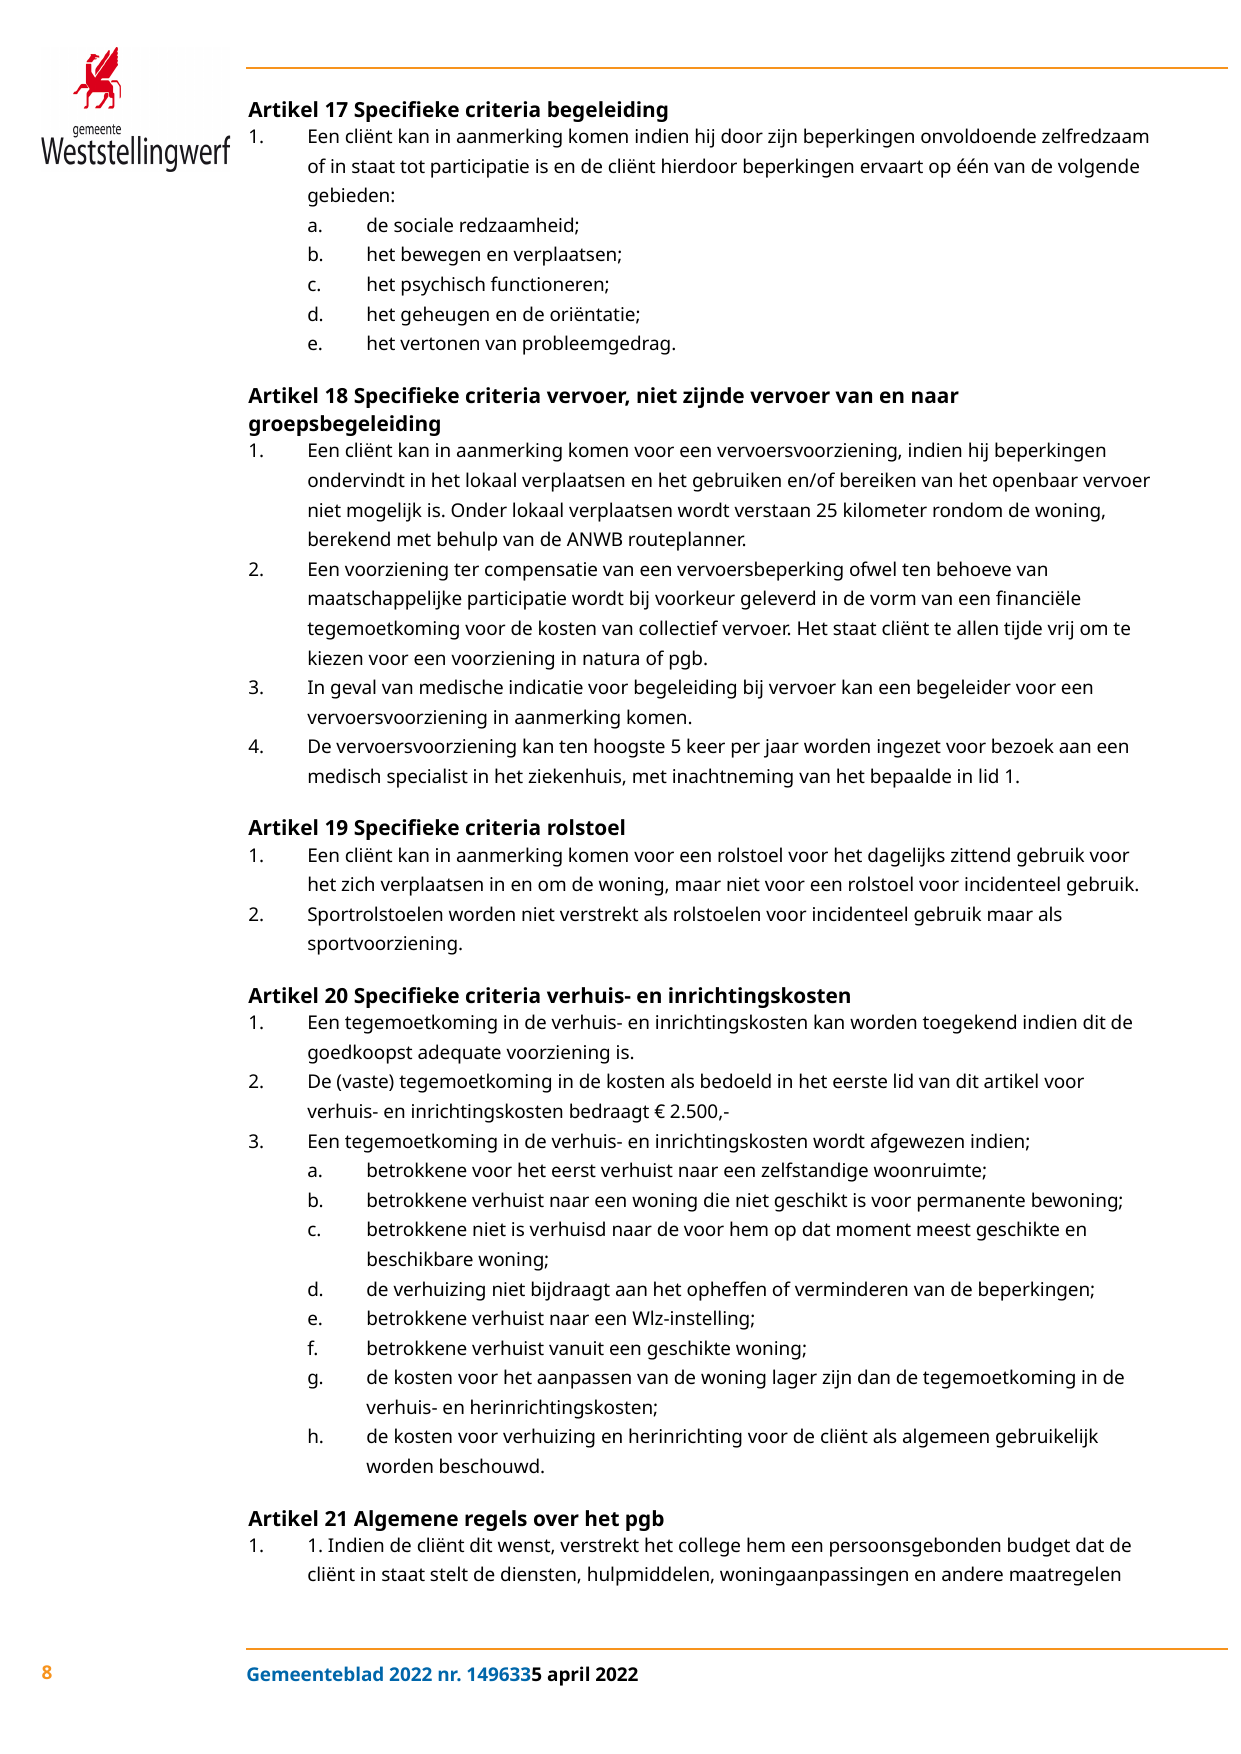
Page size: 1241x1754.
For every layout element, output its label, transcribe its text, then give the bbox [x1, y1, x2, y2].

list Een cliënt kan in aanmerking komen voor een rolstoel voor het dagelijks zittend gebruik voor het zich verplaatsen in en om de woning, maar niet voor een rolstoel voor incidenteel gebruik. [248, 842, 1152, 897]
list Een tegemoetkoming in de verhuis- en inrichtingskosten wordt afgewezen indien; [248, 1128, 1152, 1153]
text Artikel 19 Specifieke criteria rolstoel [248, 813, 1152, 842]
list de kosten voor het aanpassen van de woning lager zijn dan de tegemoetkoming in de verhuis- en herinrichtingskosten; [307, 1364, 1152, 1420]
text Artikel 21 Algemene regels over het pgb [248, 1504, 1152, 1532]
list het psychisch functioneren; [307, 271, 1152, 297]
list de sociale redzaamheid; [307, 212, 1152, 238]
list In geval van medische indicatie voor begeleiding bij vervoer kan een begeleider voor een vervoersvoorziening in aanmerking komen. [248, 674, 1152, 729]
list betrokkene verhuist vanuit een geschikte woning; [307, 1335, 1152, 1361]
picture [41, 47, 231, 172]
list Een voorziening ter compensatie van een vervoersbeperking ofwel ten behoeve van maatschappelijke participatie wordt bij voorkeur geleverd in de vorm van een financiële tegemoetkoming voor de kosten van collectief vervoer. Het staat cliënt te allen tijde vrij om te kiezen voor een voorziening in natura of pgb. [248, 556, 1152, 670]
list de kosten voor verhuizing en herinrichting voor de cliënt als algemeen gebruikelijk worden beschouwd. [307, 1424, 1152, 1479]
list betrokkene verhuist naar een woning die niet geschikt is voor permanente bewoning; [307, 1187, 1152, 1213]
list 1. Indien de cliënt dit wenst, verstrekt het college hem een persoonsgebonden budget dat de cliënt in staat stelt de diensten, hulpmiddelen, woningaanpassingen en andere maatregelen [248, 1532, 1152, 1587]
list het geheugen en de oriëntatie; [307, 301, 1152, 326]
list Een cliënt kan in aanmerking komen indien hij door zijn beperkingen onvoldoende zelfredzaam of in staat tot participatie is en de cliënt hierdoor beperkingen ervaart op één van de volgende gebieden: [248, 123, 1152, 208]
text Artikel 17 Specifieke criteria begeleiding [248, 95, 1152, 123]
text Artikel 18 Specifieke criteria vervoer, niet zijnde vervoer van en naar groepsbegeleiding [248, 381, 1152, 438]
list de verhuizing niet bijdraagt aan het opheffen of verminderen van de beperkingen; [307, 1276, 1152, 1301]
list betrokkene niet is verhuisd naar de voor hem op dat moment meest geschikte en beschikbare woning; [307, 1217, 1152, 1272]
list De (vaste) tegemoetkoming in de kosten als bedoeld in het eerste lid van dit artikel voor verhuis- en inrichtingskosten bedraagt € 2.500,- [248, 1069, 1152, 1124]
text Artikel 20 Specifieke criteria verhuis- en inrichtingskosten [248, 981, 1152, 1009]
list het bewegen en verplaatsen; [307, 242, 1152, 267]
list betrokkene voor het eerst verhuist naar een zelfstandige woonruimte; [307, 1157, 1152, 1183]
list De vervoersvoorziening kan ten hoogste 5 keer per jaar worden ingezet voor bezoek aan een medisch specialist in het ziekenhuis, met inachtneming van het bepaalde in lid 1. [248, 733, 1152, 789]
list Sportrolstoelen worden niet verstrekt als rolstoelen voor incidenteel gebruik maar als sportvoorziening. [248, 901, 1152, 956]
list het vertonen van probleemgedrag. [307, 330, 1152, 356]
list betrokkene verhuist naar een Wlz-instelling; [307, 1305, 1152, 1331]
list Een tegemoetkoming in de verhuis- en inrichtingskosten kan worden toegekend indien dit de goedkoopst adequate voorziening is. [248, 1009, 1152, 1065]
list Een cliënt kan in aanmerking komen voor een vervoersvoorziening, indien hij beperkingen ondervindt in het lokaal verplaatsen en het gebruiken en/of bereiken van het openbaar vervoer niet mogelijk is. Onder lokaal verplaatsen wordt verstaan 25 kilometer rondom de woning, berekend met behulp van de ANWB routeplanner. [248, 438, 1152, 552]
